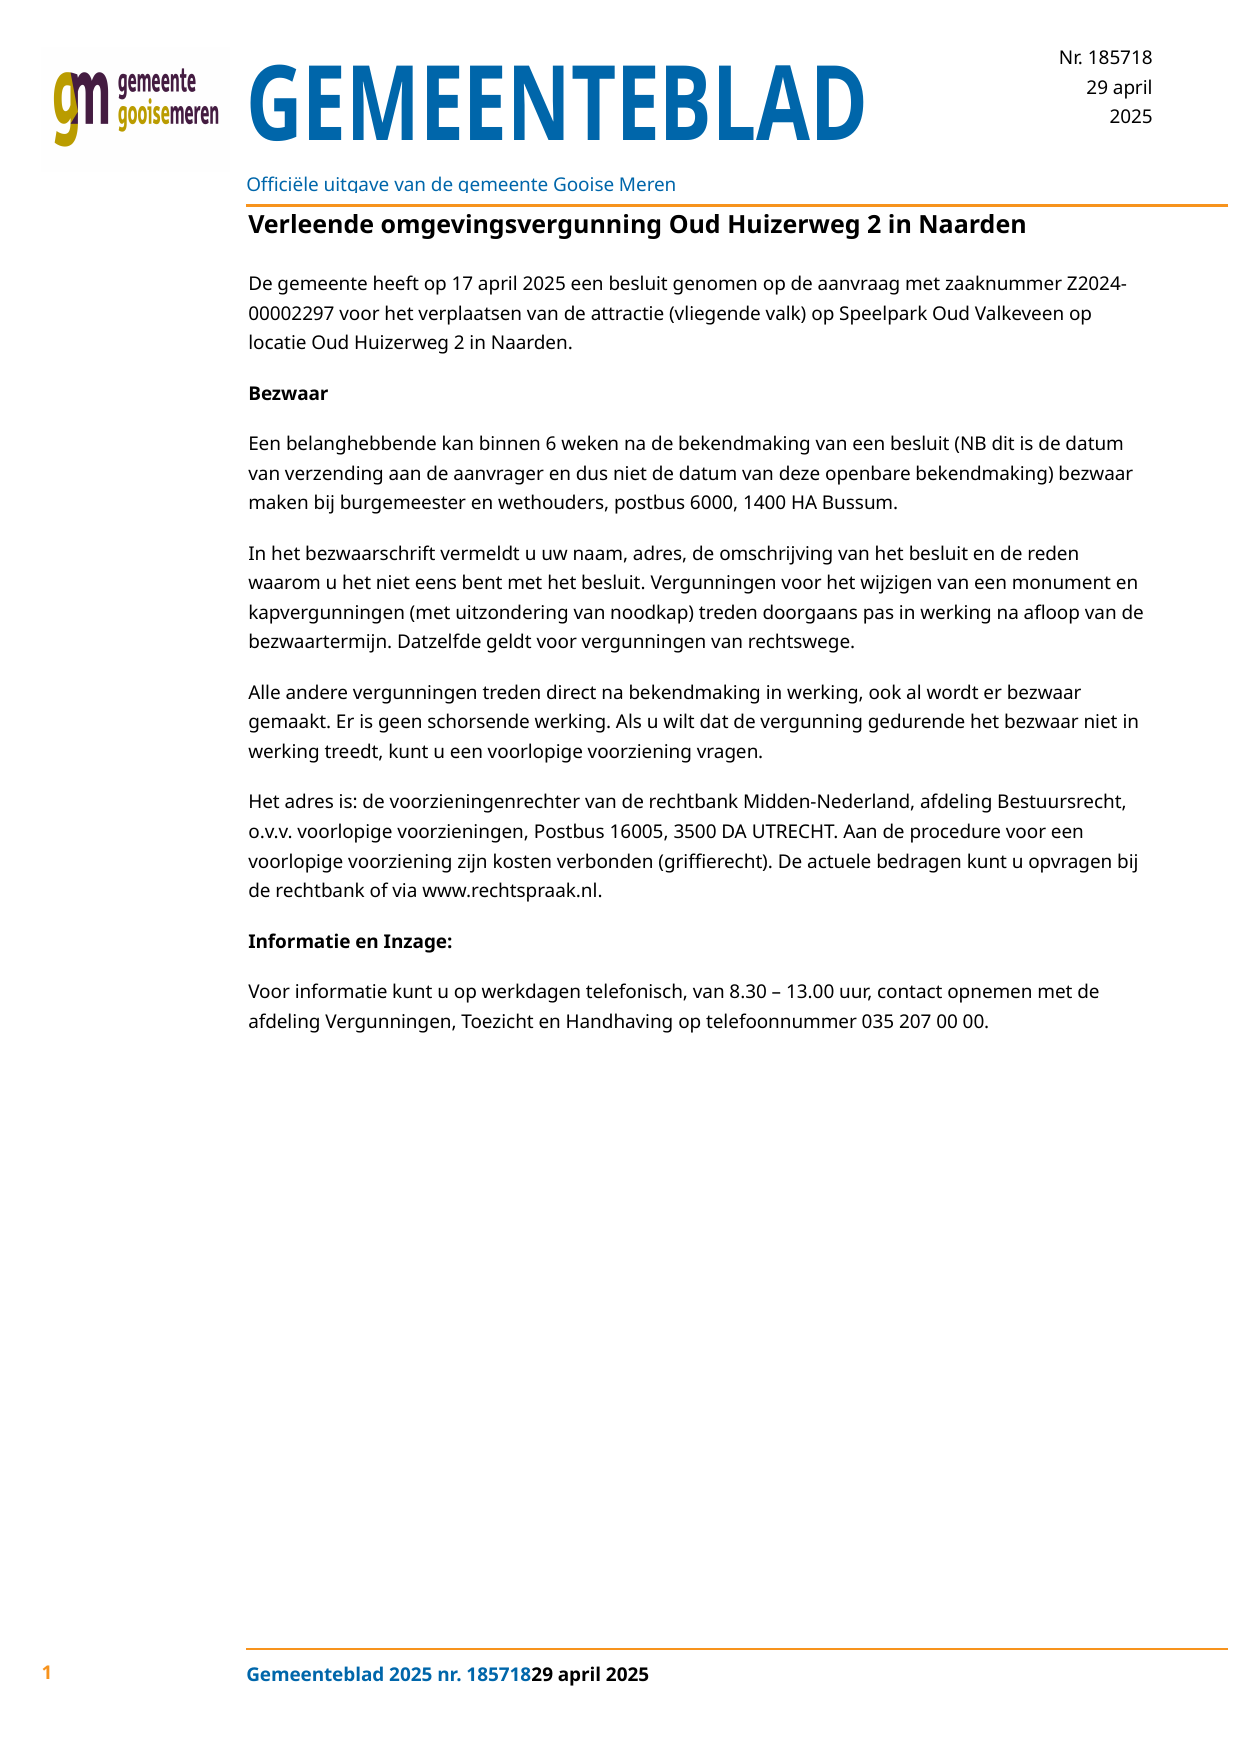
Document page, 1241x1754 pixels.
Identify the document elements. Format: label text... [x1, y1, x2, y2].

text Het adres is: de voorzieningenrechter van de rechtbank Midden-Nederland, afdeling Bestuursrecht, o.v.v. voorlopige voorzieningen, Postbus 16005, 3500 DA UTRECHT. Aan de procedure voor een voorlopige voorziening zijn kosten verbonden (griffierecht). De actuele bedragen kunt u opvragen bij de rechtbank of via www.rechtspraak.nl. [248, 789, 1152, 903]
text In het bezwaarschrift vermeldt u uw naam, adres, de omschrijving van het besluit en de reden waarom u het niet eens bent met het besluit. Vergunningen voor het wijzigen van een monument en kapvergunningen (met uitzondering van noodkap) treden doorgaans pas in werking na afloop van de bezwaartermijn. Datzelfde geldt voor vergunningen van rechtswege. [248, 540, 1152, 654]
text Verleende omgevingsvergunning Oud Huizerweg 2 in Naarden [248, 207, 1152, 241]
text Informatie en Inzage: [248, 928, 1152, 953]
text Alle andere vergunningen treden direct na bekendmaking in werking, ook al wordt er bezwaar gemaakt. Er is geen schorsende werking. Als u wilt dat de vergunning gedurende het bezwaar niet in werking treedt, kunt u een voorlopige voorziening vragen. [248, 679, 1152, 764]
text Bezwaar [248, 380, 1152, 406]
text Voor informatie kunt u op werkdagen telefonisch, van 8.30 – 13.00 uur, contact opnemen met de afdeling Vergunningen, Toezicht en Handhaving op telefoonnummer 035 207 00 00. [248, 978, 1152, 1033]
picture [41, 47, 231, 172]
text De gemeente heeft op 17 april 2025 een besluit genomen op de aanvraag met zaaknummer Z2024-00002297 voor het verplaatsen van de attractie (vliegende valk) op Speelpark Oud Valkeveen op locatie Oud Huizerweg 2 in Naarden. [248, 270, 1152, 355]
text Een belanghebbende kan binnen 6 weken na de bekendmaking van een besluit (NB dit is de datum van verzending aan de aanvrager en dus niet de datum van deze openbare bekendmaking) bezwaar maken bij burgemeester en wethouders, postbus 6000, 1400 HA Bussum. [248, 430, 1152, 515]
